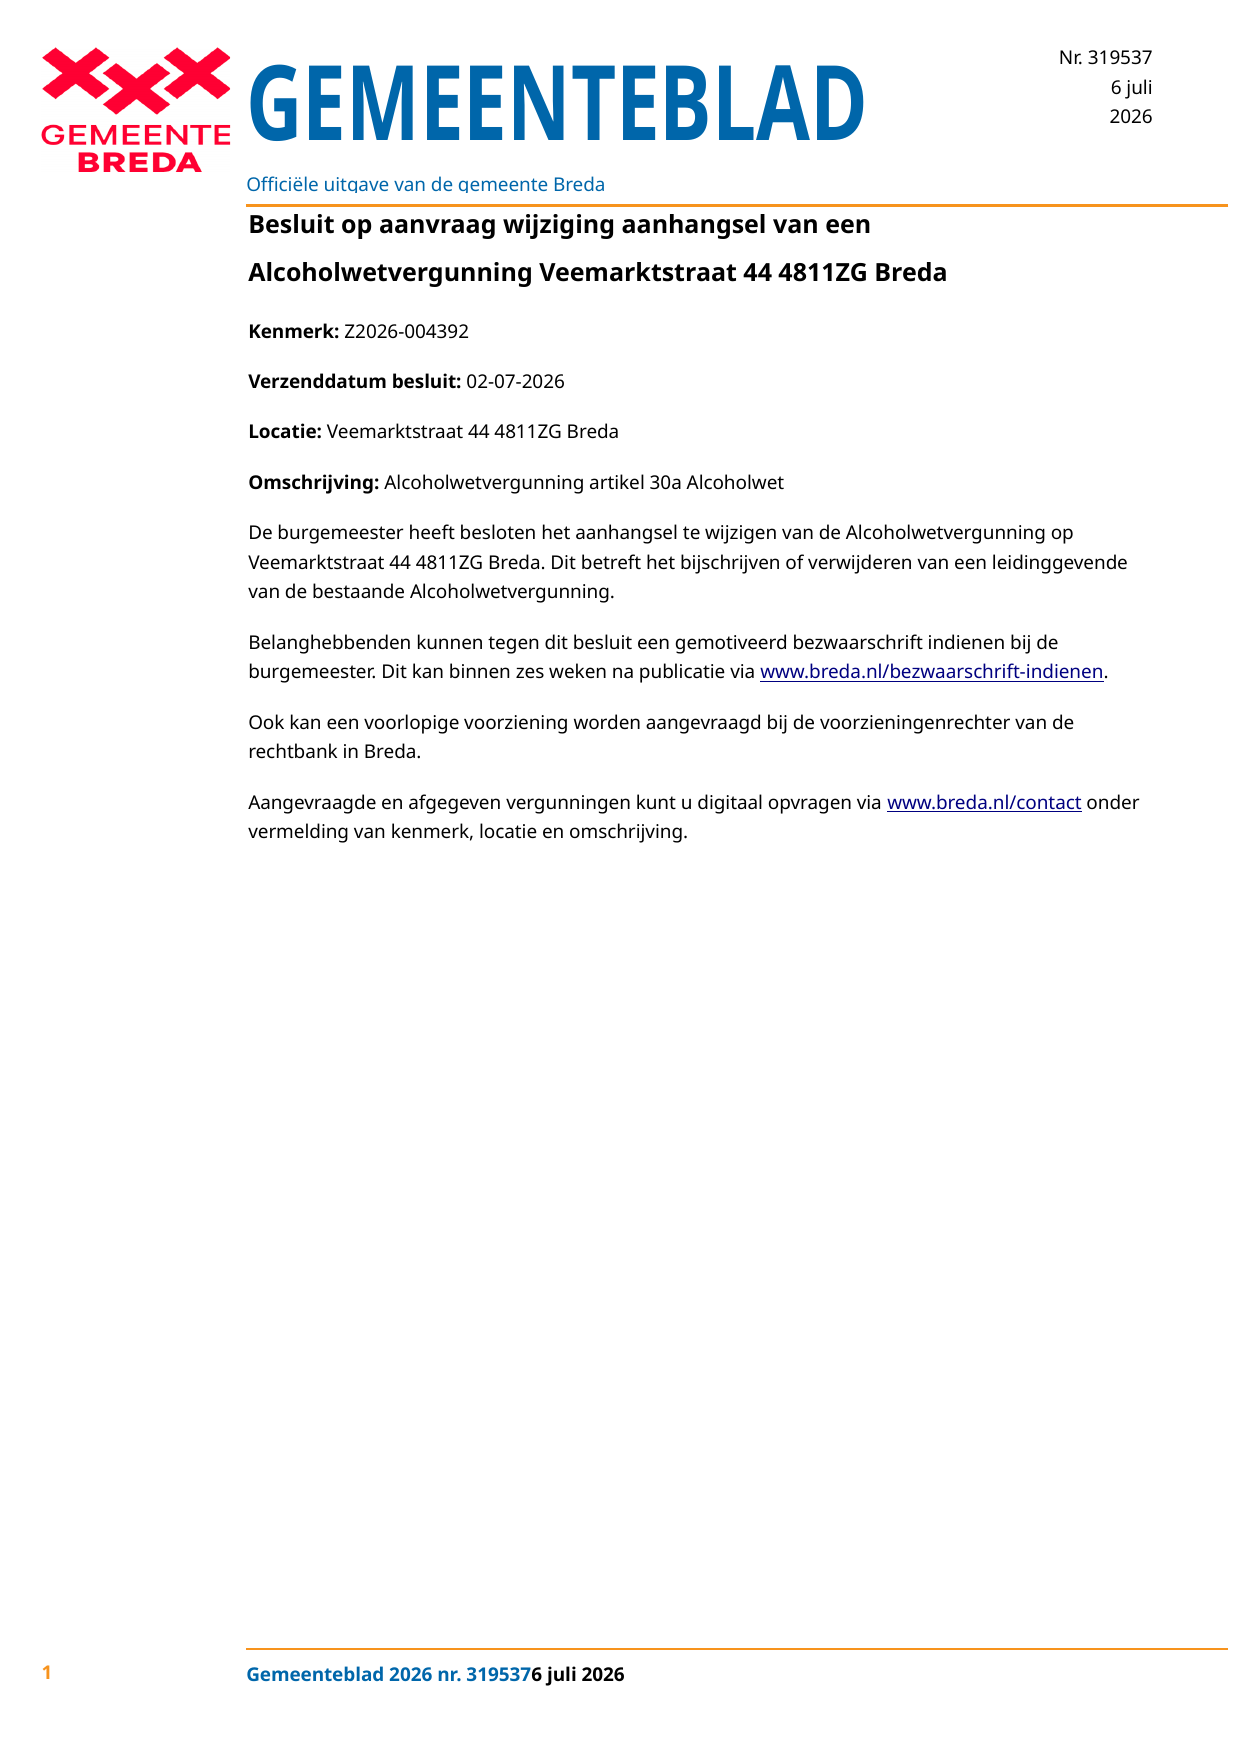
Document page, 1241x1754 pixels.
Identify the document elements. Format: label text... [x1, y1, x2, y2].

text Aangevraagde en afgegeven vergunningen kunt u digitaal opvragen via www.breda.nl/contact onder vermelding van kenmerk, locatie en omschrijving. [248, 789, 1152, 844]
text Verzenddatum besluit: 02-07-2026 [248, 368, 1152, 394]
text Besluit op aanvraag wijziging aanhangsel van een Alcoholwetvergunning Veemarktstraat 44 4811ZG Breda [248, 207, 1152, 288]
text Locatie: Veemarktstraat 44 4811ZG Breda [248, 419, 1152, 444]
picture [41, 47, 231, 172]
text De burgemeester heeft besloten het aanhangsel te wijzigen van de Alcoholwetvergunning op Veemarktstraat 44 4811ZG Breda. Dit betreft het bijschrijven of verwijderen van een leidinggevende van de bestaande Alcoholwetvergunning. [248, 519, 1152, 604]
text Kenmerk: Z2026-004392 [248, 318, 1152, 344]
text Belanghebbenden kunnen tegen dit besluit een gemotiveerd bezwaarschrift indienen bij de burgemeester. Dit kan binnen zes weken na publicatie via www.breda.nl/bezwaarschrift-indienen. [248, 629, 1152, 684]
text Ook kan een voorlopige voorziening worden aangevraagd bij de voorzieningenrechter van de rechtbank in Breda. [248, 709, 1152, 764]
text Omschrijving: Alcoholwetvergunning artikel 30a Alcoholwet [248, 469, 1152, 495]
